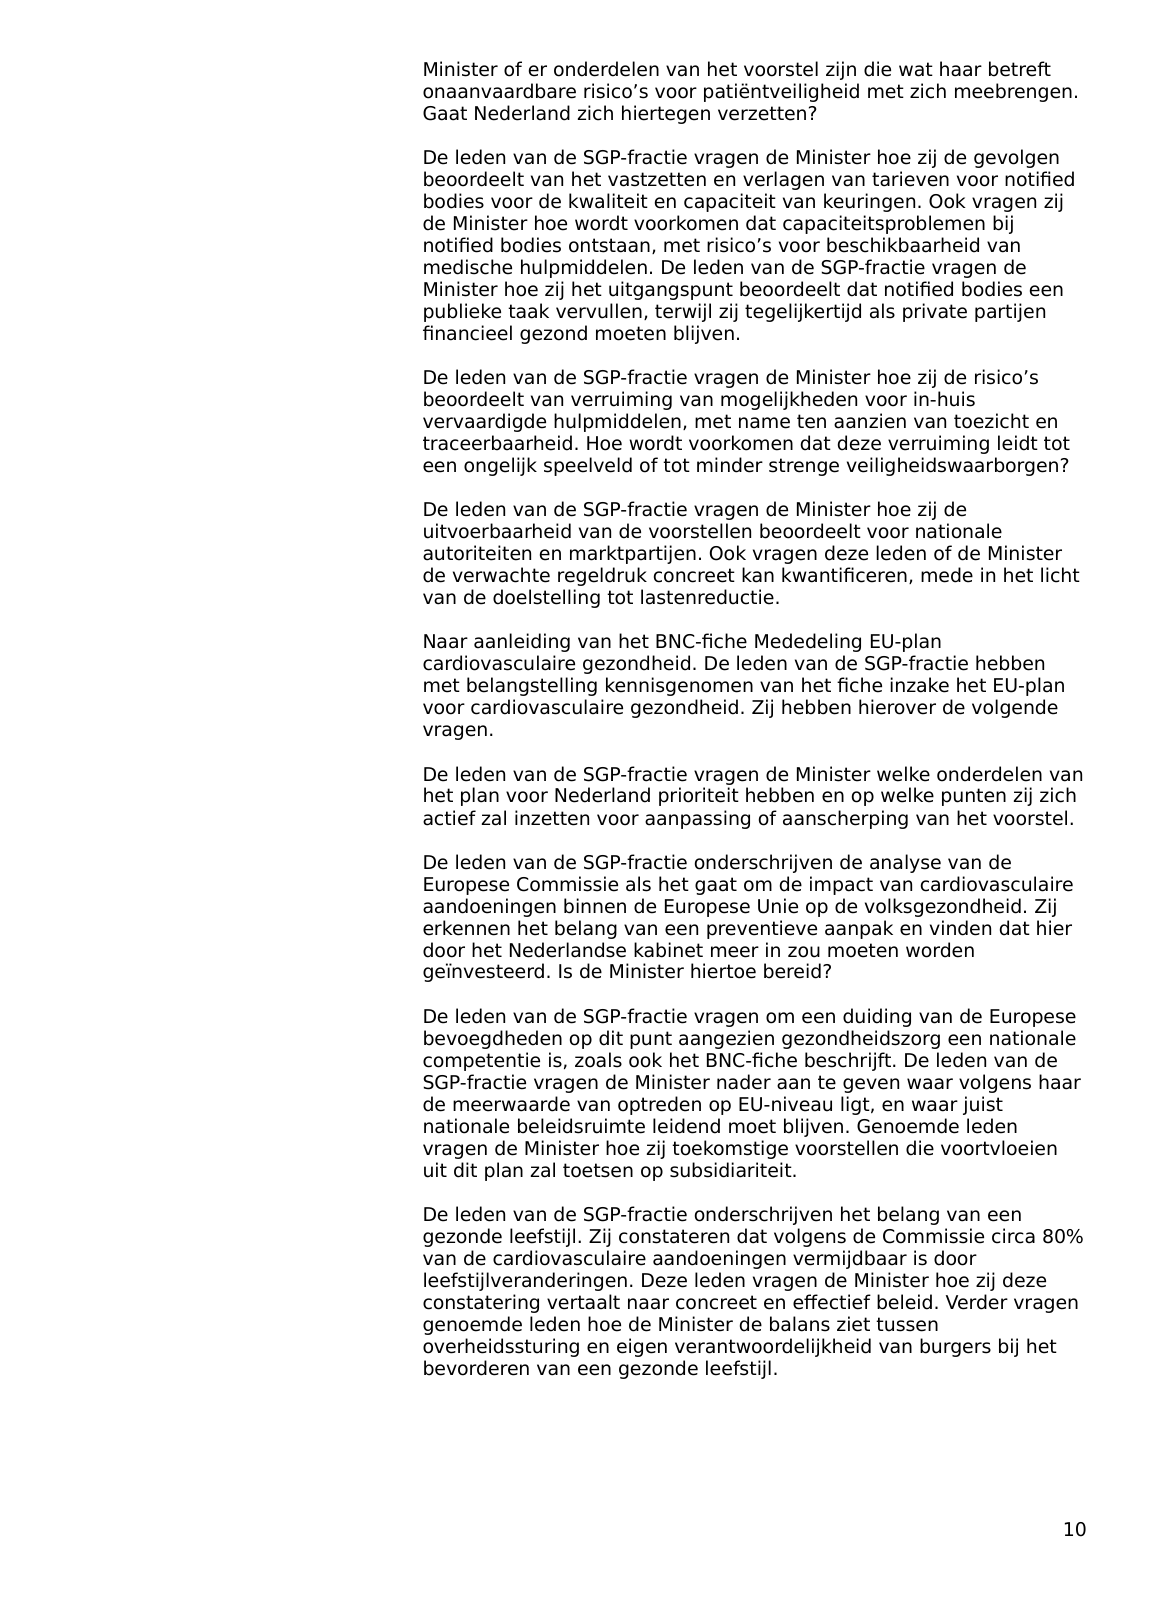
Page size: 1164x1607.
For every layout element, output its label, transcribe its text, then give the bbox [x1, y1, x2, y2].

text De leden van de SGP-fractie vragen de Minister hoe zij de gevolgen beoordeelt van het vastzetten en verlagen van tarieven voor notified bodies voor de kwaliteit en capaciteit van keuringen. Ook vragen zij de Minister hoe wordt voorkomen dat capaciteitsproblemen bij notified bodies ontstaan, met risico’s voor beschikbaarheid van medische hulpmiddelen. De leden van de SGP-fractie vragen de Minister hoe zij het uitgangspunt beoordeelt dat notified bodies een publieke taak vervullen, terwijl zij tegelijkertijd als private partijen financieel gezond moeten blijven. [422, 147, 1087, 345]
text De leden van de SGP-fractie vragen de Minister hoe zij de uitvoerbaarheid van de voorstellen beoordeelt voor nationale autoriteiten en marktpartijen. Ook vragen deze leden of de Minister de verwachte regeldruk concreet kan kwantificeren, mede in het licht van de doelstelling tot lastenreductie. [422, 499, 1087, 609]
text De leden van de SGP-fractie vragen de Minister welke onderdelen van het plan voor Nederland prioriteit hebben en op welke punten zij zich actief zal inzetten voor aanpassing of aanscherping van het voorstel. [422, 763, 1087, 829]
text Naar aanleiding van het BNC-fiche Mededeling EU-plan cardiovasculaire gezondheid. De leden van de SGP-fractie hebben met belangstelling kennisgenomen van het fiche inzake het EU-plan voor cardiovasculaire gezondheid. Zij hebben hierover de volgende vragen. [422, 631, 1087, 741]
text De leden van de SGP-fractie vragen om een duiding van de Europese bevoegdheden op dit punt aangezien gezondheidszorg een nationale competentie is, zoals ook het BNC-fiche beschrijft. De leden van de SGP-fractie vragen de Minister nader aan te geven waar volgens haar de meerwaarde van optreden op EU-niveau ligt, en waar juist nationale beleidsruimte leidend moet blijven. Genoemde leden vragen de Minister hoe zij toekomstige voorstellen die voortvloeien uit dit plan zal toetsen op subsidiariteit. [422, 1006, 1087, 1181]
text Minister of er onderdelen van het voorstel zijn die wat haar betreft onaanvaardbare risico’s voor patiëntveiligheid met zich meebrengen. Gaat Nederland zich hiertegen verzetten? [422, 59, 1087, 125]
text De leden van de SGP-fractie vragen de Minister hoe zij de risico’s beoordeelt van verruiming van mogelijkheden voor in-huis vervaardigde hulpmiddelen, met name ten aanzien van toezicht en traceerbaarheid. Hoe wordt voorkomen dat deze verruiming leidt tot een ongelijk speelveld of tot minder strenge veiligheidswaarborgen? [422, 367, 1087, 477]
text De leden van de SGP-fractie onderschrijven het belang van een gezonde leefstijl. Zij constateren dat volgens de Commissie circa 80% van de cardiovasculaire aandoeningen vermijdbaar is door leefstijlveranderingen. Deze leden vragen de Minister hoe zij deze constatering vertaalt naar concreet en effectief beleid. Verder vragen genoemde leden hoe de Minister de balans ziet tussen overheidssturing en eigen verantwoordelijkheid van burgers bij het bevorderen van een gezonde leefstijl. [422, 1204, 1087, 1379]
text De leden van de SGP-fractie onderschrijven de analyse van de Europese Commissie als het gaat om de impact van cardiovasculaire aandoeningen binnen de Europese Unie op de volksgezondheid. Zij erkennen het belang van een preventieve aanpak en vinden dat hier door het Nederlandse kabinet meer in zou moeten worden geïnvesteerd. Is de Minister hiertoe bereid? [422, 852, 1087, 983]
